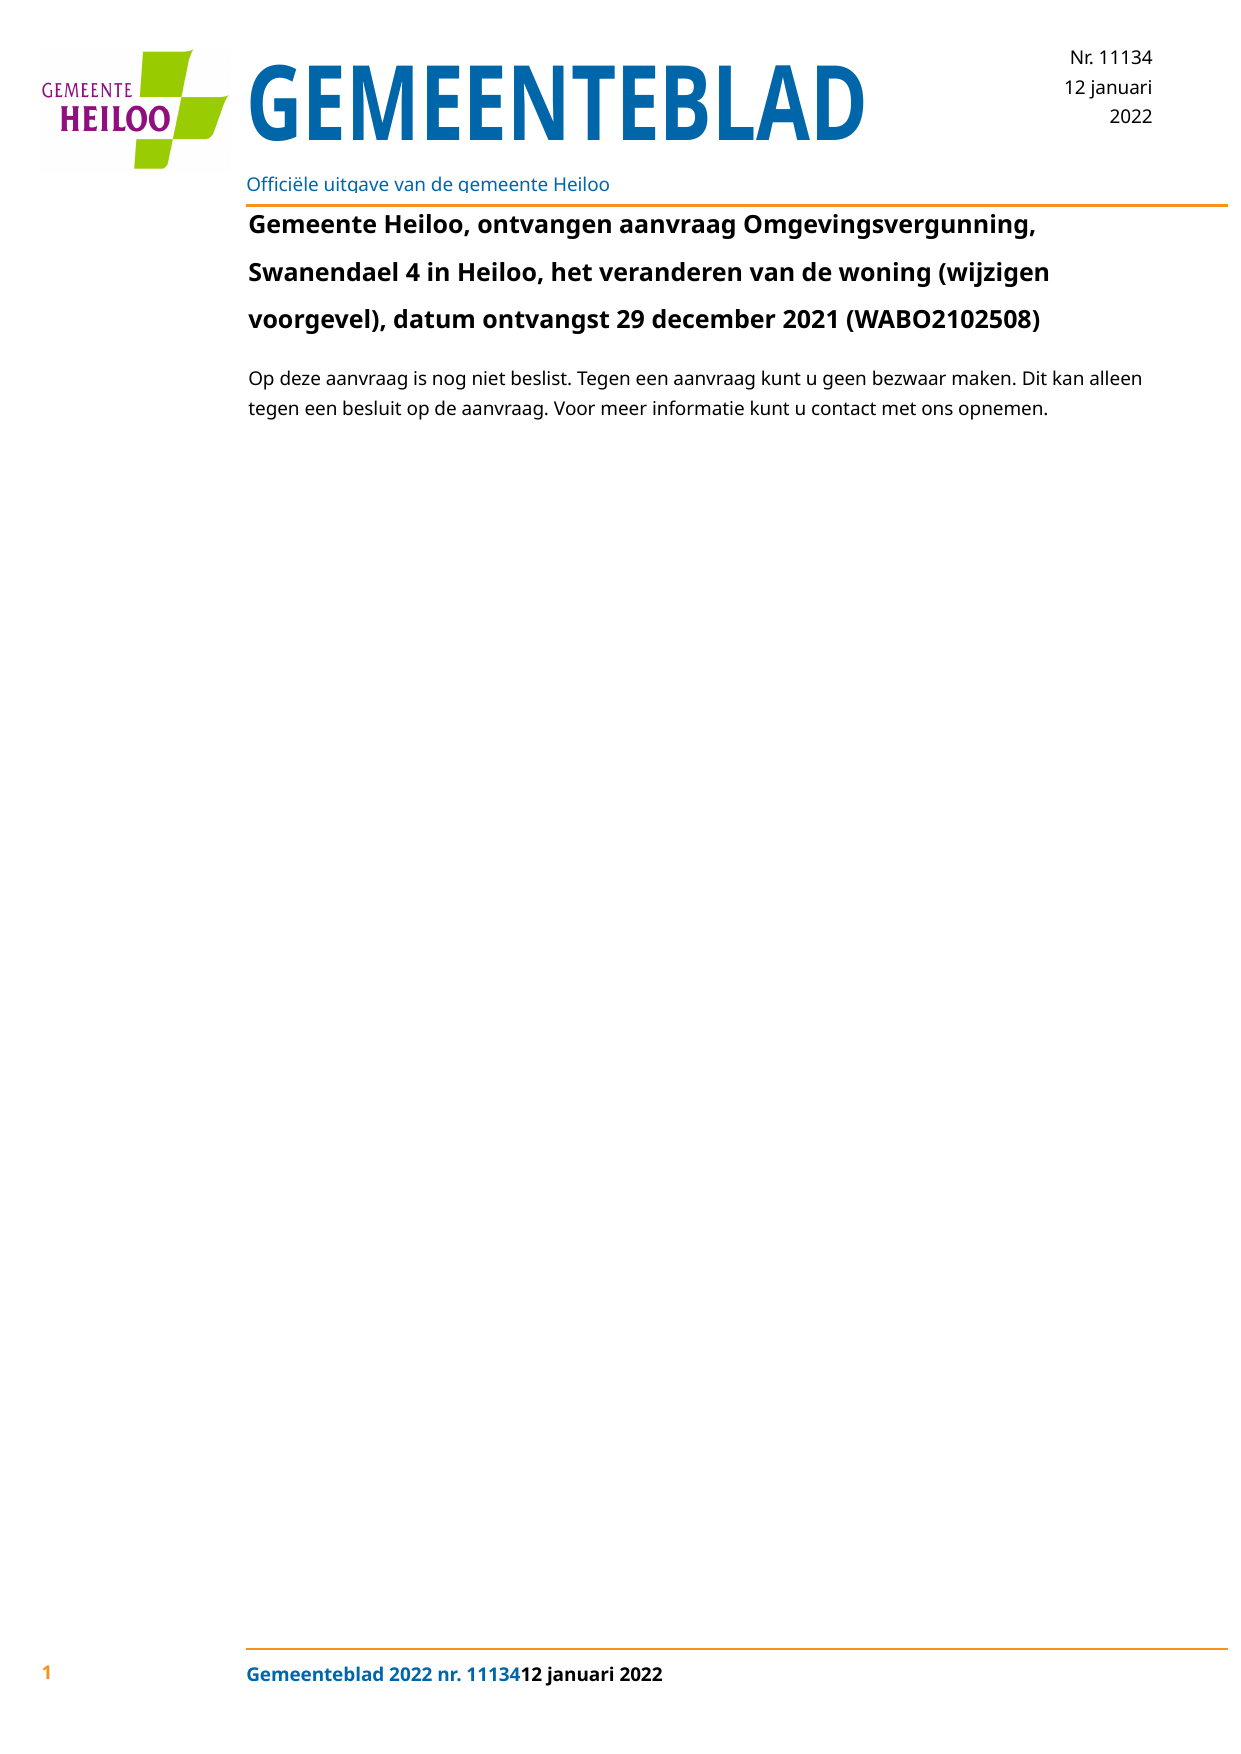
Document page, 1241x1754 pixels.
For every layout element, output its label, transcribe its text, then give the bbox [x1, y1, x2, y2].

text Gemeente Heiloo, ontvangen aanvraag Omgevingsvergunning, Swanendael 4 in Heiloo, het veranderen van de woning (wijzigen voorgevel), datum ontvangst 29 december 2021 (WABO2102508) [248, 207, 1152, 336]
picture [41, 47, 231, 172]
text Op deze aanvraag is nog niet beslist. Tegen een aanvraag kunt u geen bezwaar maken. Dit kan alleen tegen een besluit op de aanvraag. Voor meer informatie kunt u contact met ons opnemen. [248, 366, 1152, 421]
